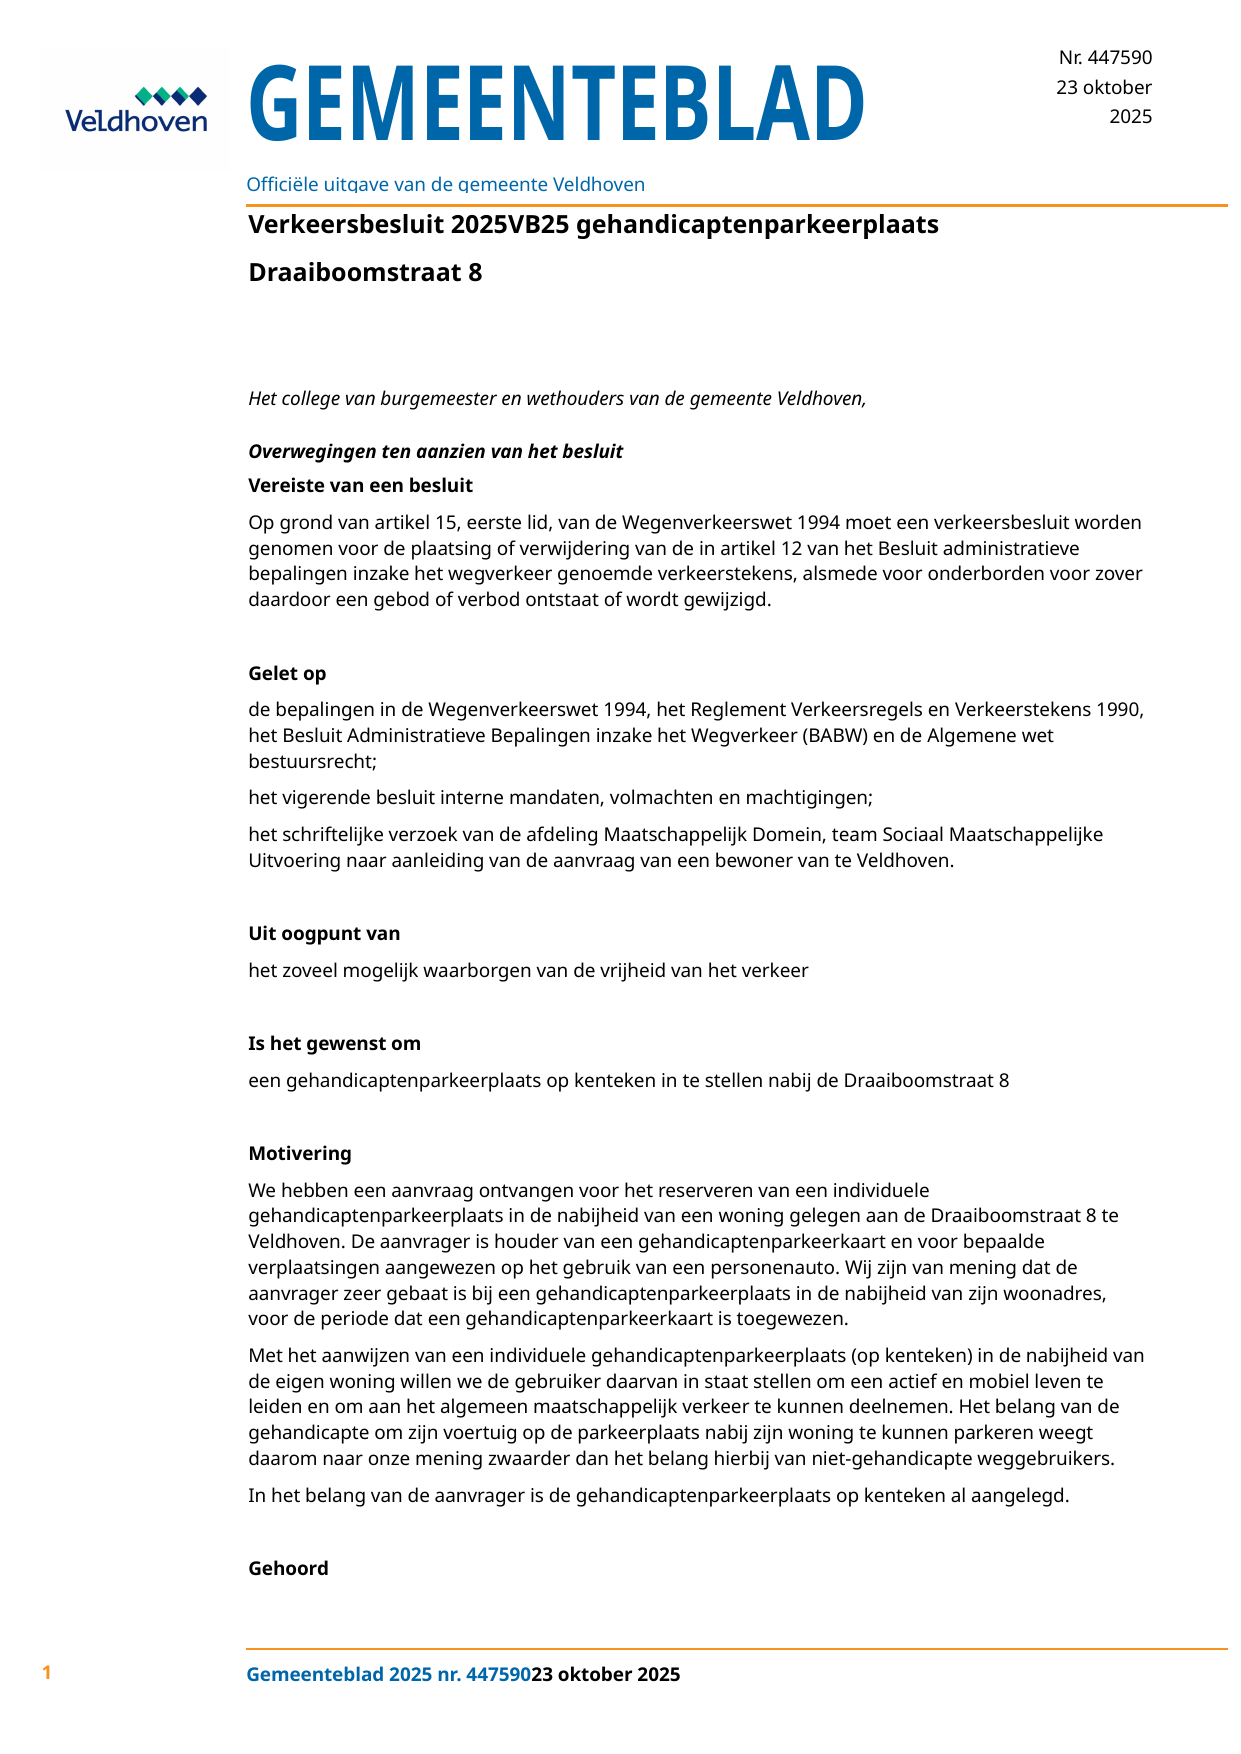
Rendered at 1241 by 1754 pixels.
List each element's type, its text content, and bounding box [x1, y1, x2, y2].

text Het college van burgemeester en wethouders van de gemeente Veldhoven, [248, 386, 1152, 411]
text Overwegingen ten aanzien van het besluit [248, 438, 1152, 464]
text We hebben een aanvraag ontvangen voor het reserveren van een individuele gehandicaptenparkeerplaats in de nabijheid van een woning gelegen aan de Draaiboomstraat 8 te Veldhoven. De aanvrager is houder van een gehandicaptenparkeerkaart en voor bepaalde verplaatsingen aangewezen op het gebruik van een personenauto. Wij zijn van mening dat de aanvrager zeer gebaat is bij een gehandicaptenparkeerplaats in de nabijheid van zijn woonadres, voor de periode dat een gehandicaptenparkeerkaart is toegewezen. [248, 1177, 1152, 1331]
text de bepalingen in de Wegenverkeerswet 1994, het Reglement Verkeersregels en Verkeerstekens 1990, het Besluit Administratieve Bepalingen inzake het Wegverkeer (BABW) en de Algemene wet bestuursrecht; [248, 696, 1152, 773]
text het vigerende besluit interne mandaten, volmachten en machtigingen; [248, 784, 1152, 810]
text het schriftelijke verzoek van de afdeling Maatschappelijk Domein, team Sociaal Maatschappelijke Uitvoering naar aanleiding van de aanvraag van een bewoner van te Veldhoven. [248, 821, 1152, 873]
text Is het gewenst om [248, 1030, 1152, 1056]
text Gehoord [248, 1555, 1152, 1581]
text Gelet op [248, 660, 1152, 685]
text Verkeersbesluit 2025VB25 gehandicaptenparkeerplaats Draaiboomstraat 8 [248, 207, 1152, 288]
text In het belang van de aanvrager is de gehandicaptenparkeerplaats op kenteken al aangelegd. [248, 1482, 1152, 1507]
text een gehandicaptenparkeerplaats op kenteken in te stellen nabij de Draaiboomstraat 8 [248, 1067, 1152, 1093]
text het zoveel mogelijk waarborgen van de vrijheid van het verkeer [248, 957, 1152, 983]
picture [41, 47, 231, 172]
text Op grond van artikel 15, eerste lid, van de Wegenverkeerswet 1994 moet een verkeersbesluit worden genomen voor de plaatsing of verwijdering van de in artikel 12 van het Besluit administratieve bepalingen inzake het wegverkeer genoemde verkeerstekens, alsmede voor onderborden voor zover daardoor een gebod of verbod ontstaat of wordt gewijzigd. [248, 509, 1152, 612]
text Met het aanwijzen van een individuele gehandicaptenparkeerplaats (op kenteken) in de nabijheid van de eigen woning willen we de gebruiker daarvan in staat stellen om een actief en mobiel leven te leiden en om aan het algemeen maatschappelijk verkeer te kunnen deelnemen. Het belang van de gehandicapte om zijn voertuig op de parkeerplaats nabij zijn woning te kunnen parkeren weegt daarom naar onze mening zwaarder dan het belang hierbij van niet-gehandicapte weggebruikers. [248, 1342, 1152, 1471]
text Vereiste van een besluit [248, 472, 1152, 498]
text Motivering [248, 1140, 1152, 1166]
text Uit oogpunt van [248, 920, 1152, 946]
